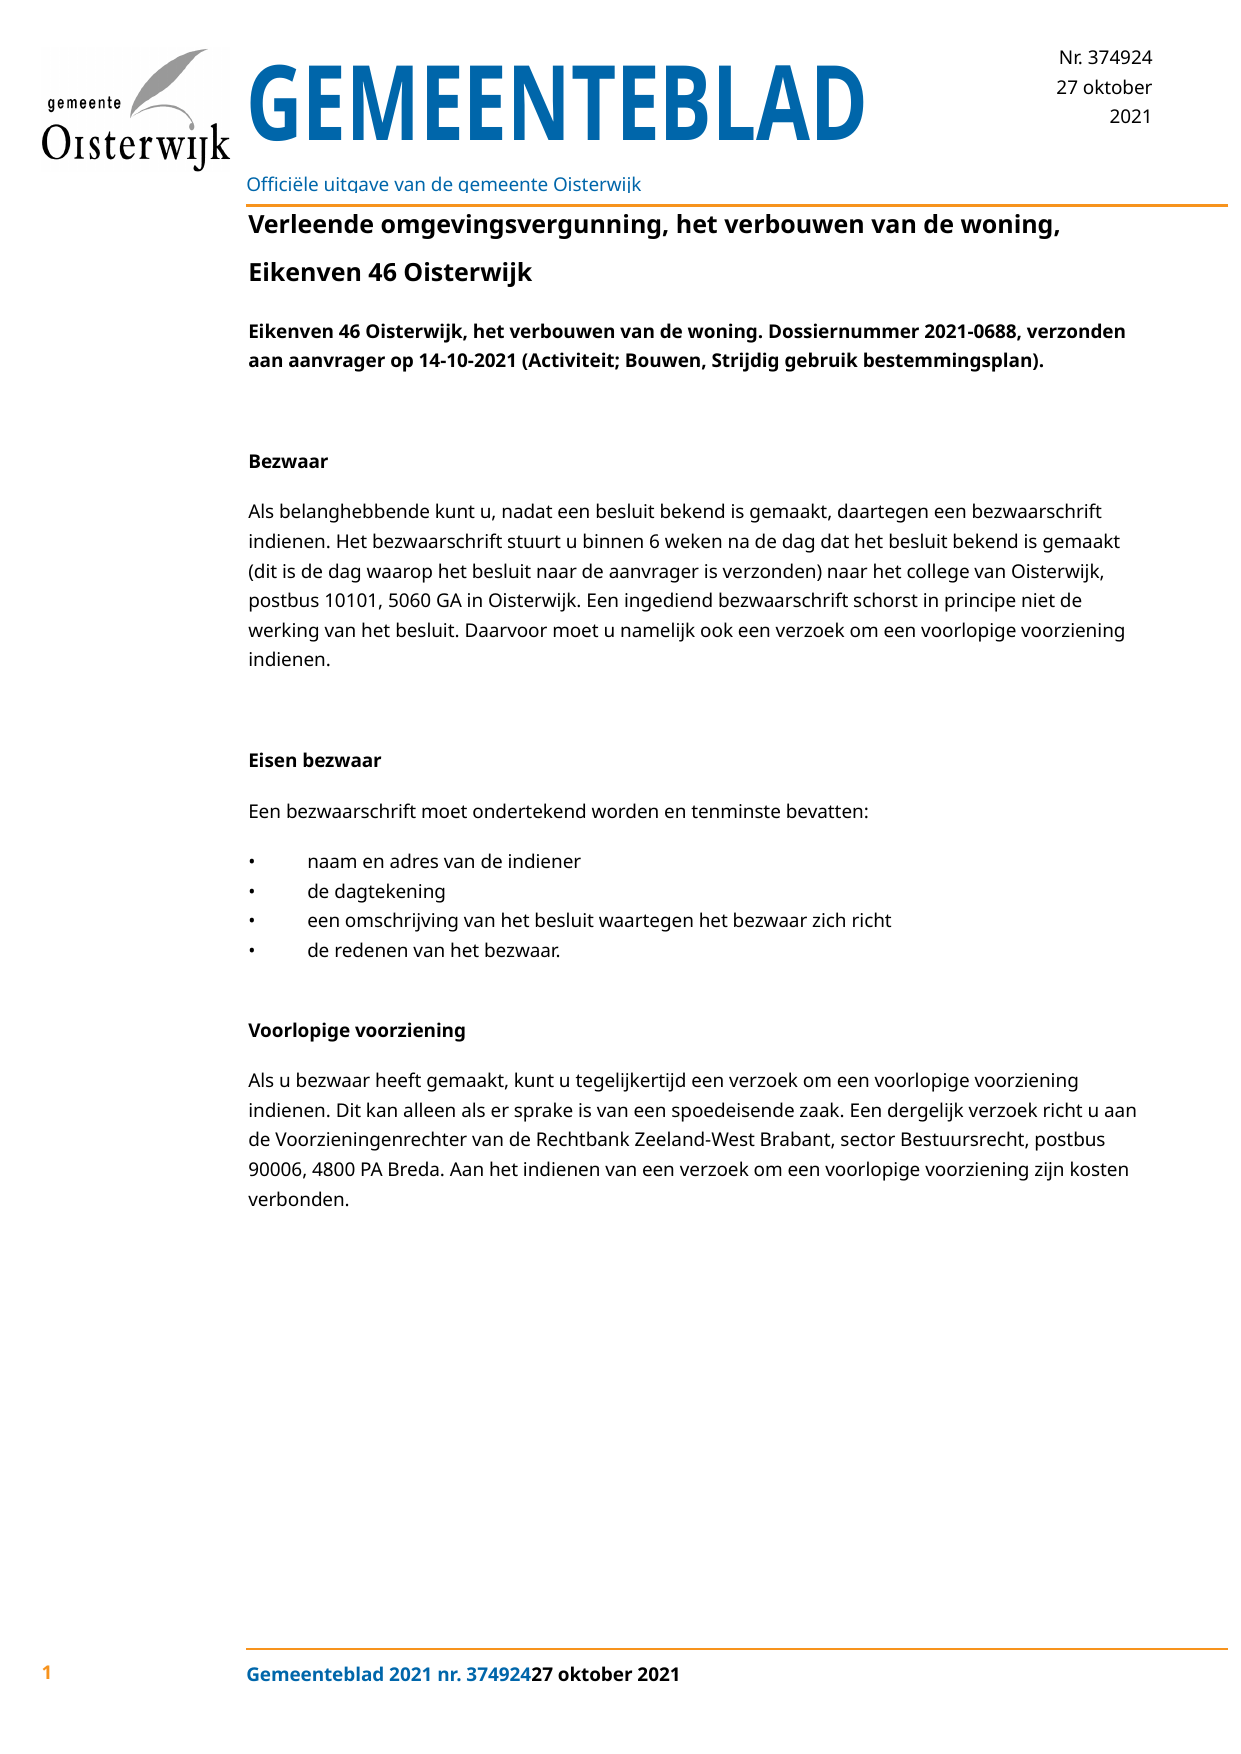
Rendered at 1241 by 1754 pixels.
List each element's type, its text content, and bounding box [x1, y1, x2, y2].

list naam en adres van de indiener [248, 848, 1152, 874]
text Verleende omgevingsvergunning, het verbouwen van de woning, Eikenven 46 Oisterwijk [248, 207, 1152, 288]
text Eisen bezwaar [248, 747, 1152, 773]
text Een bezwaarschrift moet ondertekend worden en tenminste bevatten: [248, 798, 1152, 824]
list de redenen van het bezwaar. [248, 937, 1152, 963]
picture [41, 47, 231, 172]
text Als belanghebbende kunt u, nadat een besluit bekend is gemaakt, daartegen een bezwaarschrift indienen. Het bezwaarschrift stuurt u binnen 6 weken na de dag dat het besluit bekend is gemaakt (dit is de dag waarop het besluit naar de aanvrager is verzonden) naar het college van Oisterwijk, postbus 10101, 5060 GA in Oisterwijk. Een ingediend bezwaarschrift schorst in principe niet de werking van het besluit. Daarvoor moet u namelijk ook een verzoek om een voorlopige voorziening indienen. [248, 499, 1152, 672]
text Bezwaar [248, 448, 1152, 474]
list de dagtekening [248, 878, 1152, 904]
list een omschrijving van het besluit waartegen het bezwaar zich richt [248, 907, 1152, 933]
text Als u bezwaar heeft gemaakt, kunt u tegelijkertijd een verzoek om een voorlopige voorziening indienen. Dit kan alleen als er sprake is van een spoedeisende zaak. Een dergelijk verzoek richt u aan de Voorzieningenrechter van de Rechtbank Zeeland-West Brabant, sector Bestuursrecht, postbus 90006, 4800 PA Breda. Aan het indienen van een verzoek om een voorlopige voorziening zijn kosten verbonden. [248, 1067, 1152, 1212]
text Eikenven 46 Oisterwijk, het verbouwen van de woning. Dossiernummer 2021-0688, verzonden aan aanvrager op 14-10-2021 (Activiteit; Bouwen, Strijdig gebruik bestemmingsplan). [248, 318, 1152, 373]
text Voorlopige voorziening [248, 1017, 1152, 1043]
